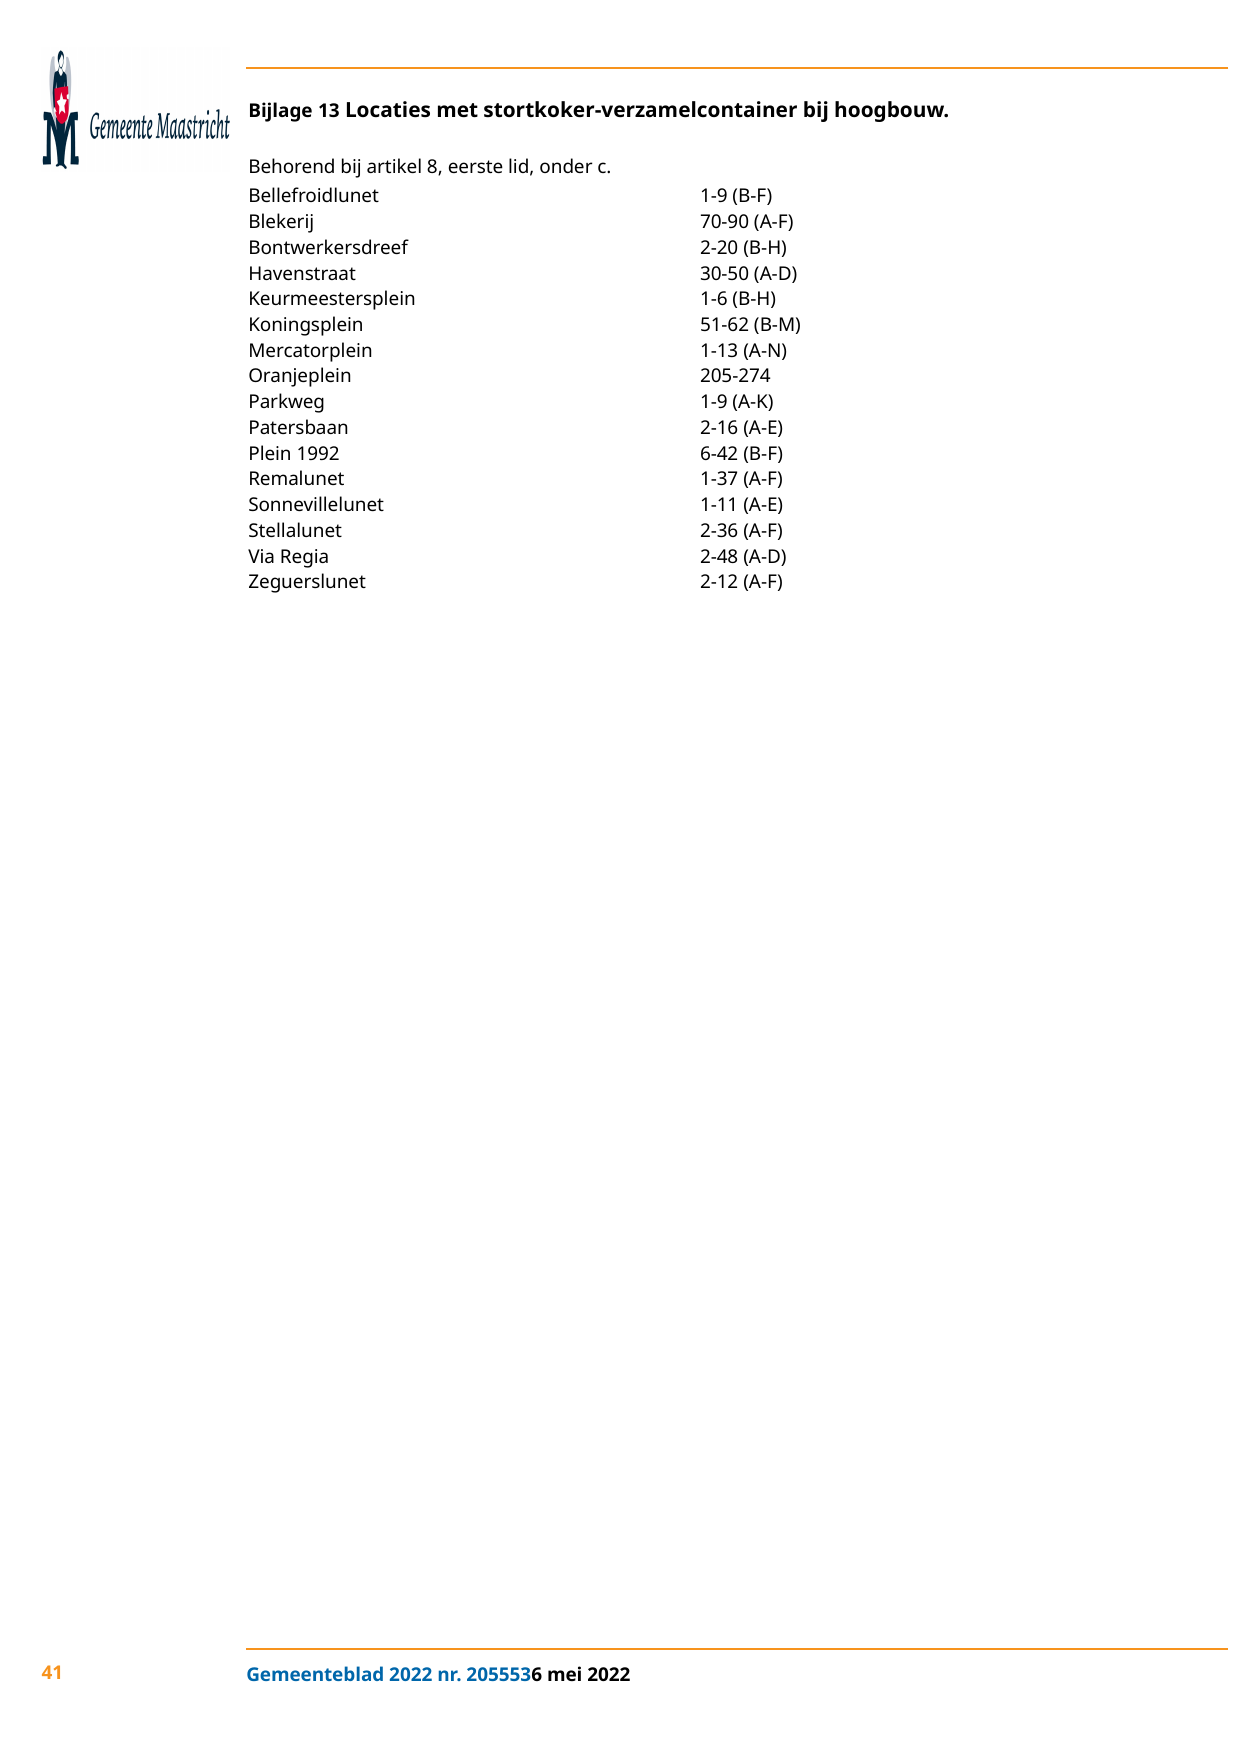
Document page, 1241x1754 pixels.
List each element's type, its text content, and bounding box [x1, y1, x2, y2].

table_cell 70-90 (A-F) [700, 208, 1152, 234]
table_cell 2-16 (A-E) [700, 414, 1152, 440]
table_cell Patersbaan [248, 414, 700, 440]
table_cell 2-12 (A-F) [700, 569, 1152, 594]
table_cell Mercatorplein [248, 337, 700, 363]
table_cell 1-37 (A-F) [700, 466, 1152, 491]
table_cell Plein 1992 [248, 440, 700, 466]
picture [41, 47, 231, 172]
table_cell 1-6 (B-H) [700, 286, 1152, 311]
text Behorend bij artikel 8, eerste lid, onder c. [248, 153, 1152, 179]
table_header 1-9 (B-F) [700, 183, 1152, 208]
table_cell 205-274 [700, 363, 1152, 388]
table_cell Remalunet [248, 466, 700, 491]
table_cell 1-13 (A-N) [700, 337, 1152, 363]
table_cell 1-9 (A-K) [700, 389, 1152, 414]
table_cell 1-11 (A-E) [700, 491, 1152, 517]
table_cell Blekerij [248, 208, 700, 234]
table_header Bellefroidlunet [248, 183, 700, 208]
text Bijlage 13 Locaties met stortkoker-verzamelcontainer bij hoogbouw. [248, 95, 1152, 123]
table_cell Sonnevillelunet [248, 491, 700, 517]
table_cell Keurmeestersplein [248, 286, 700, 311]
table_cell 2-20 (B-H) [700, 234, 1152, 260]
table_cell Parkweg [248, 389, 700, 414]
table_cell Koningsplein [248, 311, 700, 337]
table_cell Zeguerslunet [248, 569, 700, 594]
table_cell Via Regia [248, 543, 700, 568]
table_cell 30-50 (A-D) [700, 260, 1152, 286]
table_cell Havenstraat [248, 260, 700, 286]
table_cell 2-36 (A-F) [700, 517, 1152, 543]
table_cell 51-62 (B-M) [700, 311, 1152, 337]
table_cell 2-48 (A-D) [700, 543, 1152, 568]
table_cell Oranjeplein [248, 363, 700, 388]
table_cell 6-42 (B-F) [700, 440, 1152, 466]
table_cell Stellalunet [248, 517, 700, 543]
table_cell Bontwerkersdreef [248, 234, 700, 260]
